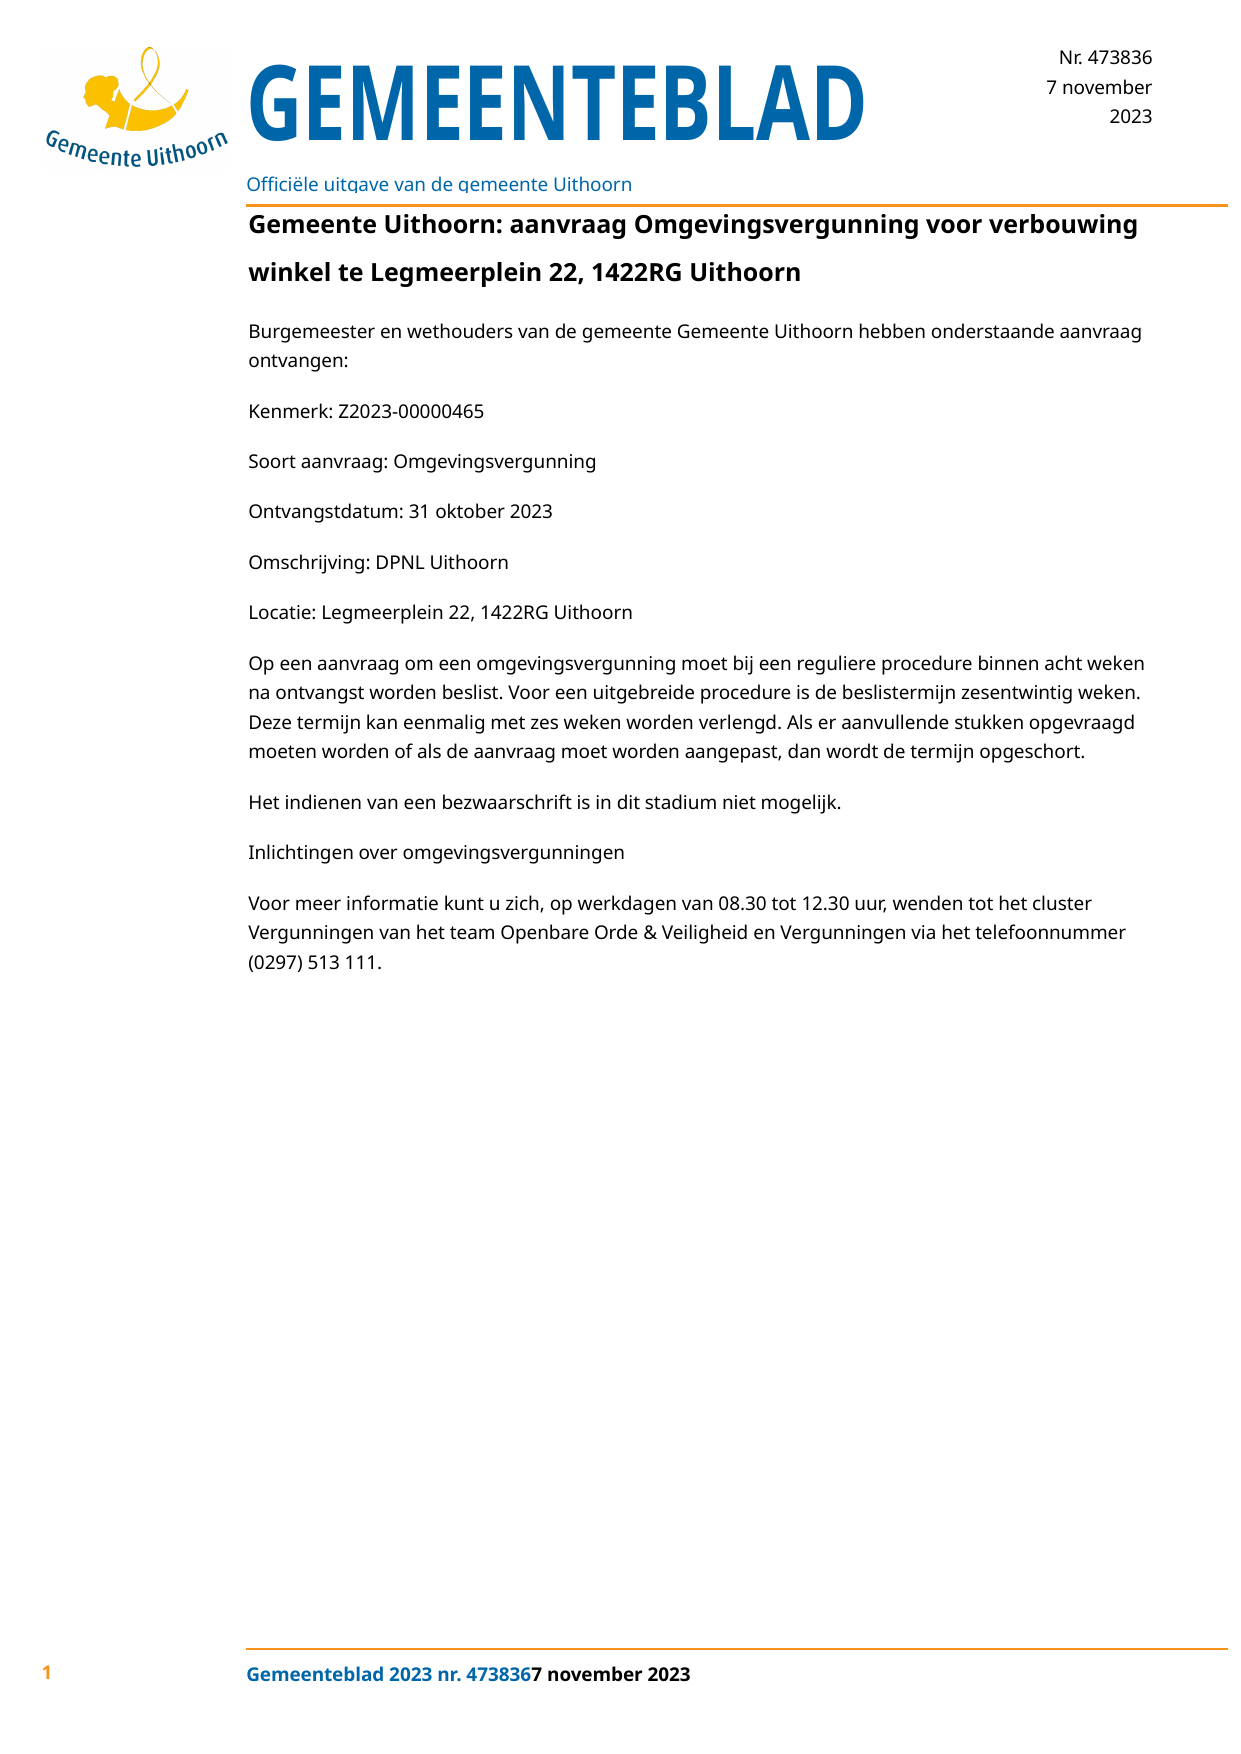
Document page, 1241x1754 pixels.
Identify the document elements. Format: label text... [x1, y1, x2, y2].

picture [41, 47, 231, 172]
text Op een aanvraag om een omgevingsvergunning moet bij een reguliere procedure binnen acht weken na ontvangst worden beslist. Voor een uitgebreide procedure is de beslistermijn zesentwintig weken. Deze termijn kan eenmalig met zes weken worden verlengd. Als er aanvullende stukken opgevraagd moeten worden of als de aanvraag moet worden aangepast, dan wordt de termijn opgeschort. [248, 650, 1152, 764]
text Kenmerk: Z2023-00000465 [248, 398, 1152, 424]
text Omschrijving: DPNL Uithoorn [248, 549, 1152, 575]
text Gemeente Uithoorn: aanvraag Omgevingsvergunning voor verbouwing winkel te Legmeerplein 22, 1422RG Uithoorn [248, 207, 1152, 288]
text Burgemeester en wethouders van de gemeente Gemeente Uithoorn hebben onderstaande aanvraag ontvangen: [248, 318, 1152, 373]
text Ontvangstdatum: 31 oktober 2023 [248, 499, 1152, 524]
text Soort aanvraag: Omgevingsvergunning [248, 448, 1152, 474]
text Voor meer informatie kunt u zich, op werkdagen van 08.30 tot 12.30 uur, wenden tot het cluster Vergunningen van het team Openbare Orde & Veiligheid en Vergunningen via het telefoonnummer (0297) 513 111. [248, 890, 1152, 975]
text Locatie: Legmeerplein 22, 1422RG Uithoorn [248, 599, 1152, 625]
text Het indienen van een bezwaarschrift is in dit stadium niet mogelijk. [248, 789, 1152, 815]
text Inlichtingen over omgevingsvergunningen [248, 839, 1152, 865]
